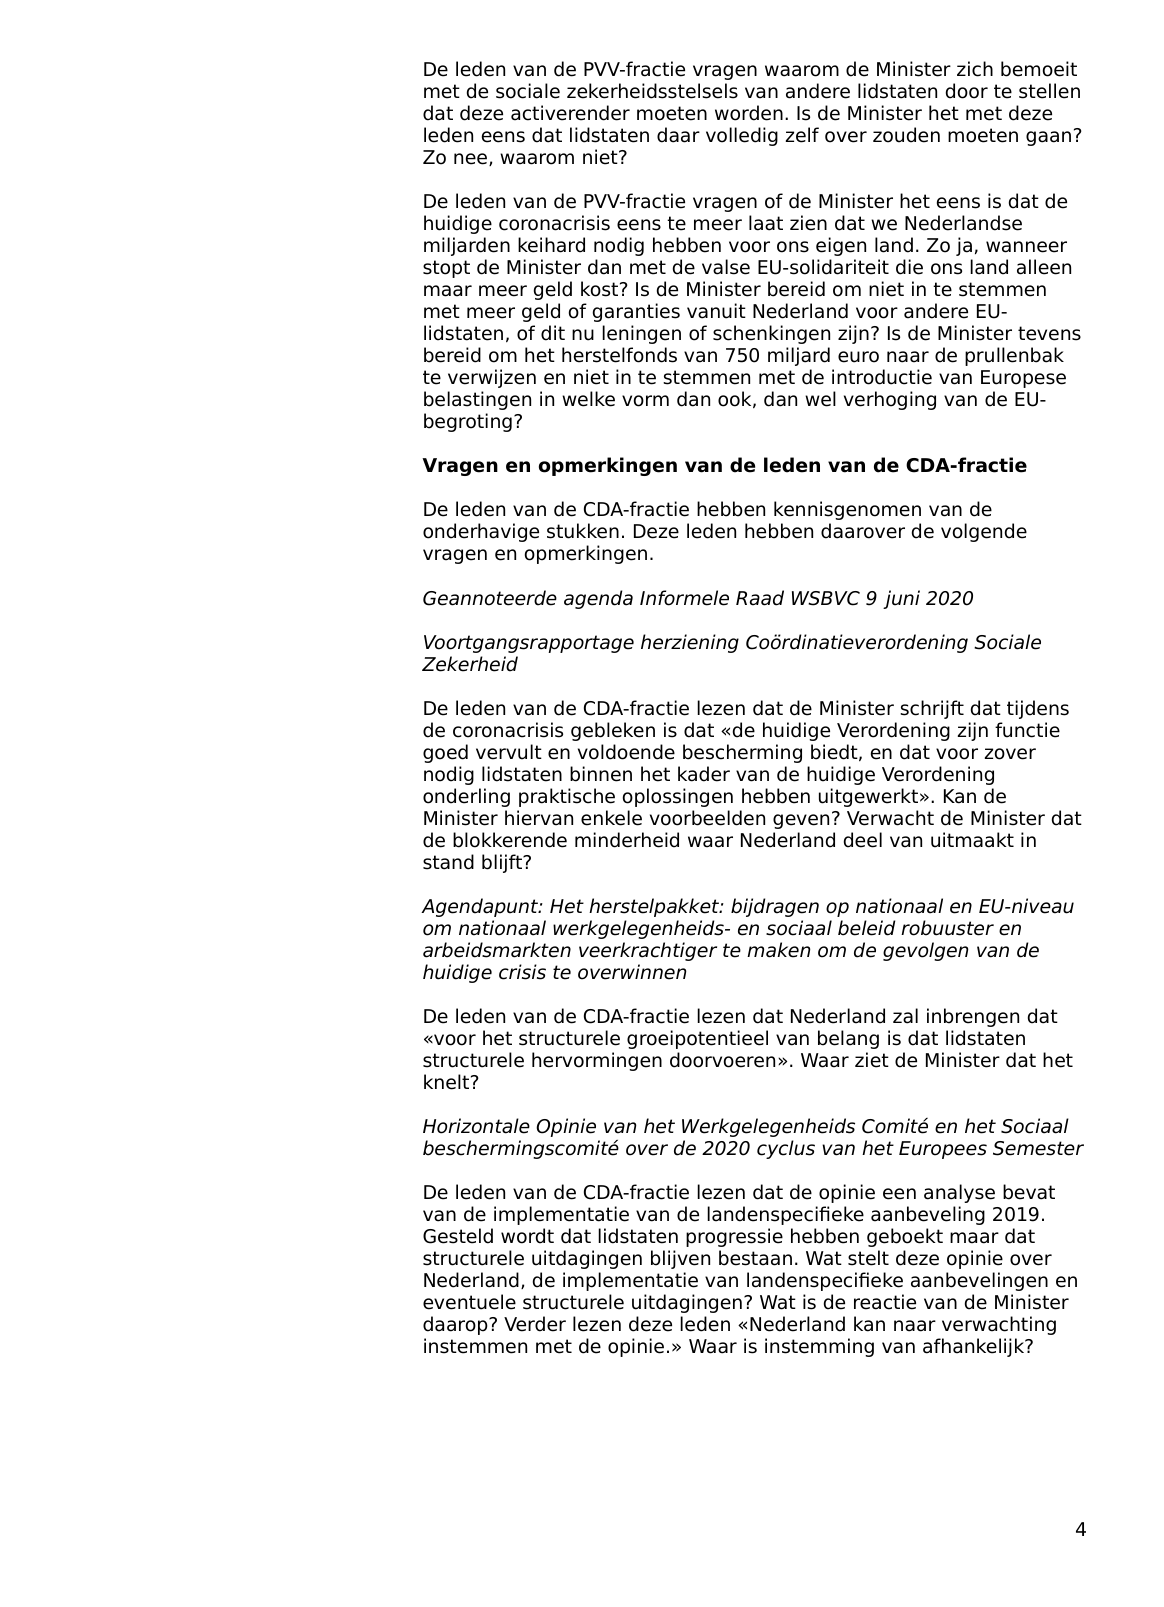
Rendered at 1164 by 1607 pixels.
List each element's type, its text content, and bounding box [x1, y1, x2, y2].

text De leden van de CDA-fractie hebben kennisgenomen van de onderhavige stukken. Deze leden hebben daarover de volgende vragen en opmerkingen. [422, 499, 1087, 565]
text De leden van de CDA-fractie lezen dat de opinie een analyse bevat van de implementatie van de landenspecifieke aanbeveling 2019. Gesteld wordt dat lidstaten progressie hebben geboekt maar dat structurele uitdagingen blijven bestaan. Wat stelt deze opinie over Nederland, de implementatie van landenspecifieke aanbevelingen en eventuele structurele uitdagingen? Wat is de reactie van de Minister daarop? Verder lezen deze leden «Nederland kan naar verwachting instemmen met de opinie.» Waar is instemming van afhankelijk? [422, 1182, 1087, 1358]
text De leden van de CDA-fractie lezen dat Nederland zal inbrengen dat «voor het structurele groeipotentieel van belang is dat lidstaten structurele hervormingen doorvoeren». Waar ziet de Minister dat het knelt? [422, 1006, 1087, 1094]
subtitle Agendapunt: Het herstelpakket: bijdragen op nationaal en EU-niveau om nationaal werkgelegenheids- en sociaal beleid robuuster en arbeidsmarkten veerkrachtiger te maken om de gevolgen van de huidige crisis te overwinnen [422, 896, 1087, 984]
subtitle Voortgangsrapportage herziening Coördinatieverordening Sociale Zekerheid [422, 632, 1087, 676]
subtitle Horizontale Opinie van het Werkgelegenheids Comité en het Sociaal beschermingscomité over de 2020 cyclus van het Europees Semester [422, 1116, 1087, 1160]
subtitle Vragen en opmerkingen van de leden van de CDA-fractie [422, 455, 1087, 477]
text De leden van de PVV-fractie vragen of de Minister het eens is dat de huidige coronacrisis eens te meer laat zien dat we Nederlandse miljarden keihard nodig hebben voor ons eigen land. Zo ja, wanneer stopt de Minister dan met de valse EU-solidariteit die ons land alleen maar meer geld kost? Is de Minister bereid om niet in te stemmen met meer geld of garanties vanuit Nederland voor andere EU-lidstaten, of dit nu leningen of schenkingen zijn? Is de Minister tevens bereid om het herstelfonds van 750 miljard euro naar de prullenbak te verwijzen en niet in te stemmen met de introductie van Europese belastingen in welke vorm dan ook, dan wel verhoging van de EU-begroting? [422, 191, 1087, 433]
text De leden van de PVV-fractie vragen waarom de Minister zich bemoeit met de sociale zekerheidsstelsels van andere lidstaten door te stellen dat deze activerender moeten worden. Is de Minister het met deze leden eens dat lidstaten daar volledig zelf over zouden moeten gaan? Zo nee, waarom niet? [422, 59, 1087, 169]
subtitle Geannoteerde agenda Informele Raad WSBVC 9 juni 2020 [422, 587, 1087, 609]
text De leden van de CDA-fractie lezen dat de Minister schrijft dat tijdens de coronacrisis gebleken is dat «de huidige Verordening zijn functie goed vervult en voldoende bescherming biedt, en dat voor zover nodig lidstaten binnen het kader van de huidige Verordening onderling praktische oplossingen hebben uitgewerkt». Kan de Minister hiervan enkele voorbeelden geven? Verwacht de Minister dat de blokkerende minderheid waar Nederland deel van uitmaakt in stand blijft? [422, 698, 1087, 873]
